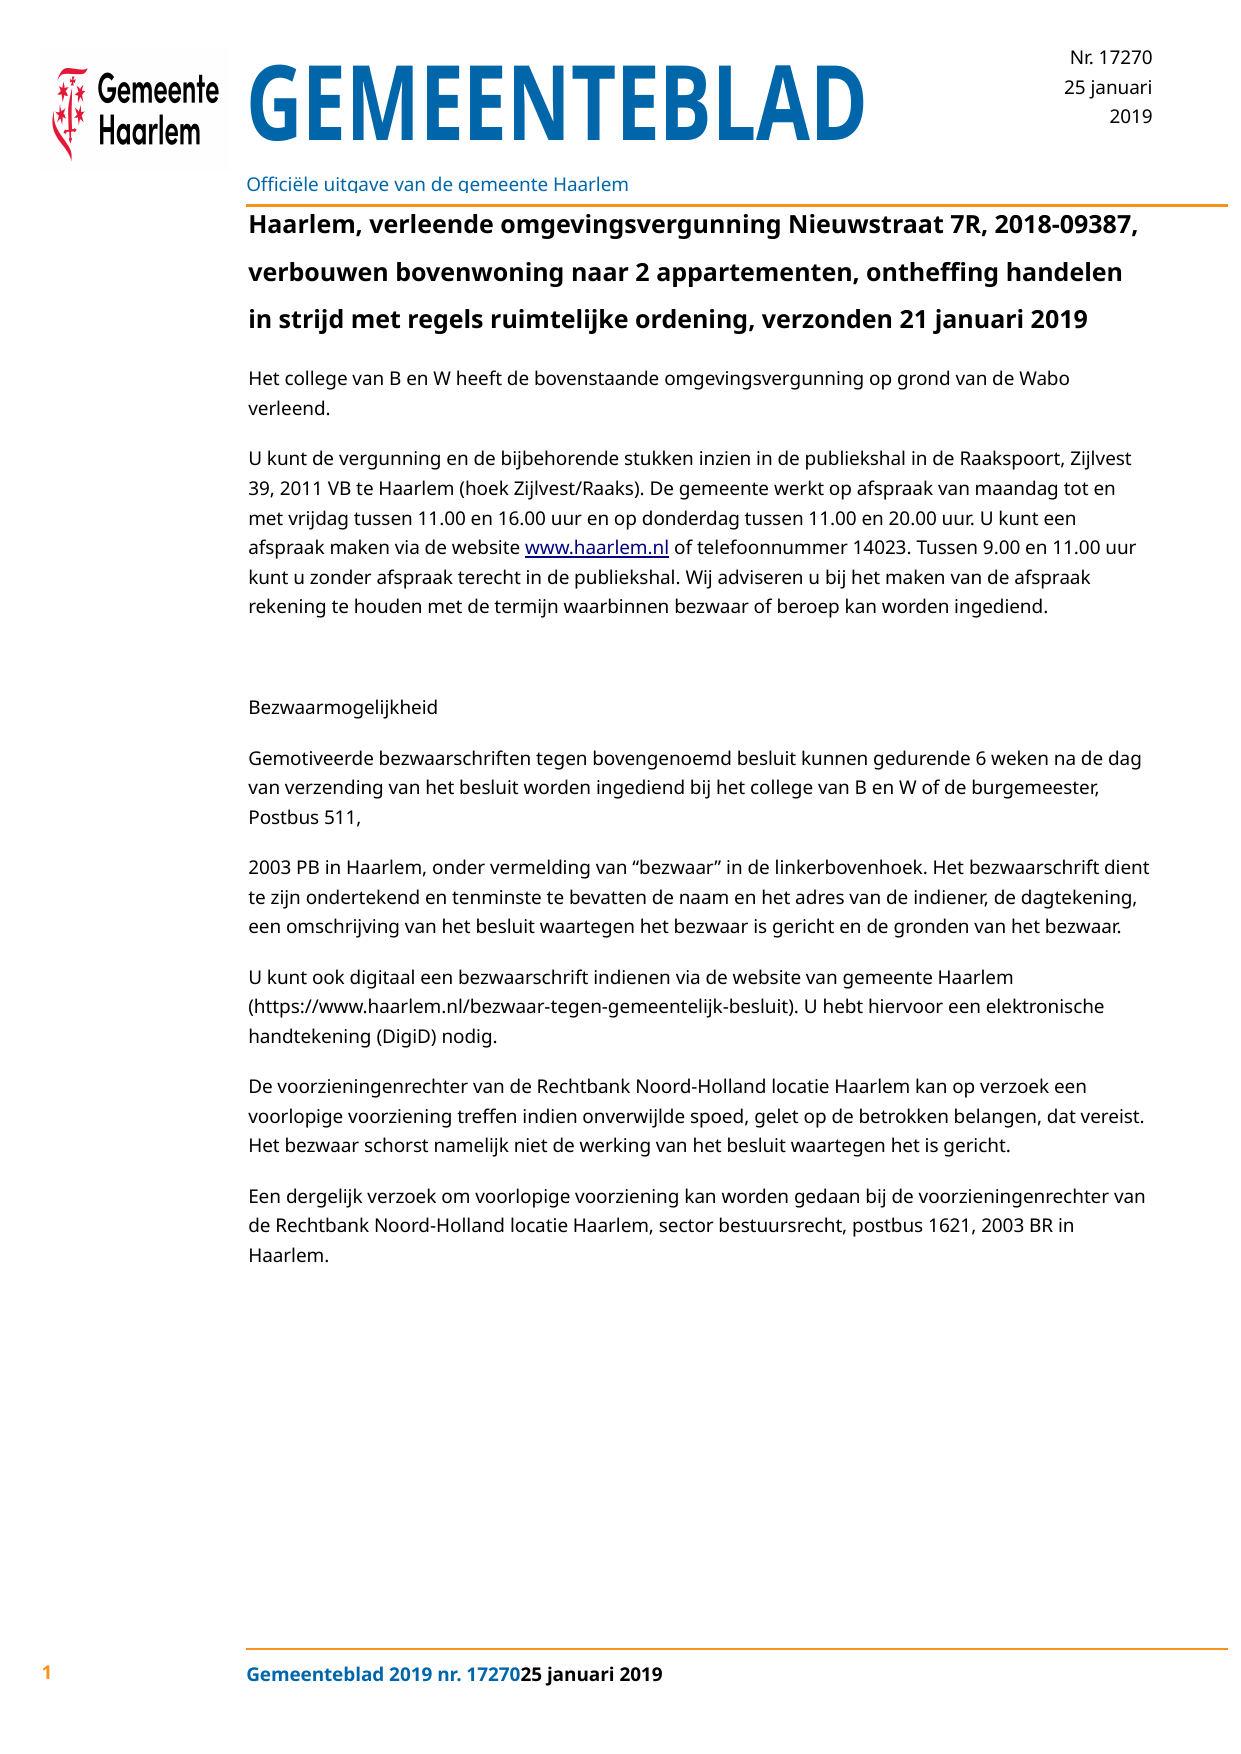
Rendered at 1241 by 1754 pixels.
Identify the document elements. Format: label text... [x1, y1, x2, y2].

text Gemotiveerde bezwaarschriften tegen bovengenoemd besluit kunnen gedurende 6 weken na de dag van verzending van het besluit worden ingediend bij het college van B en W of de burgemeester, Postbus 511, [248, 745, 1152, 829]
text De voorzieningenrechter van de Rechtbank Noord-Holland locatie Haarlem kan op verzoek een voorlopige voorziening treffen indien onverwijlde spoed, gelet op de betrokken belangen, dat vereist. Het bezwaar schorst namelijk niet de werking van het besluit waartegen het is gericht. [248, 1073, 1152, 1158]
text U kunt de vergunning en de bijbehorende stukken inzien in de publiekshal in de Raakspoort, Zijlvest 39, 2011 VB te Haarlem (hoek Zijlvest/Raaks). De gemeente werkt op afspraak van maandag tot en met vrijdag tussen 11.00 en 16.00 uur en op donderdag tussen 11.00 en 20.00 uur. U kunt een afspraak maken via de website www.haarlem.nl of telefoonnummer 14023. Tussen 9.00 en 11.00 uur kunt u zonder afspraak terecht in de publiekshal. Wij adviseren u bij het maken van de afspraak rekening te houden met de termijn waarbinnen bezwaar of beroep kan worden ingediend. [248, 446, 1152, 619]
text Een dergelijk verzoek om voorlopige voorziening kan worden gedaan bij de voorzieningenrechter van de Rechtbank Noord-Holland locatie Haarlem, sector bestuursrecht, postbus 1621, 2003 BR in Haarlem. [248, 1183, 1152, 1268]
picture [41, 47, 231, 172]
text Haarlem, verleende omgevingsvergunning Nieuwstraat 7R, 2018-09387, verbouwen bovenwoning naar 2 appartementen, ontheffing handelen in strijd met regels ruimtelijke ordening, verzonden 21 januari 2019 [248, 207, 1152, 336]
text Bezwaarmogelijkheid [248, 694, 1152, 720]
text U kunt ook digitaal een bezwaarschrift indienen via de website van gemeente Haarlem (https://www.haarlem.nl/bezwaar-tegen-gemeentelijk-besluit). U hebt hiervoor een elektronische handtekening (DigiD) nodig. [248, 964, 1152, 1049]
text 2003 PB in Haarlem, onder vermelding van “bezwaar” in de linkerbovenhoek. Het bezwaarschrift dient te zijn ondertekend en tenminste te bevatten de naam en het adres van de indiener, de dagtekening, een omschrijving van het besluit waartegen het bezwaar is gericht en de gronden van het bezwaar. [248, 854, 1152, 939]
text Het college van B en W heeft de bovenstaande omgevingsvergunning op grond van de Wabo verleend. [248, 366, 1152, 421]
